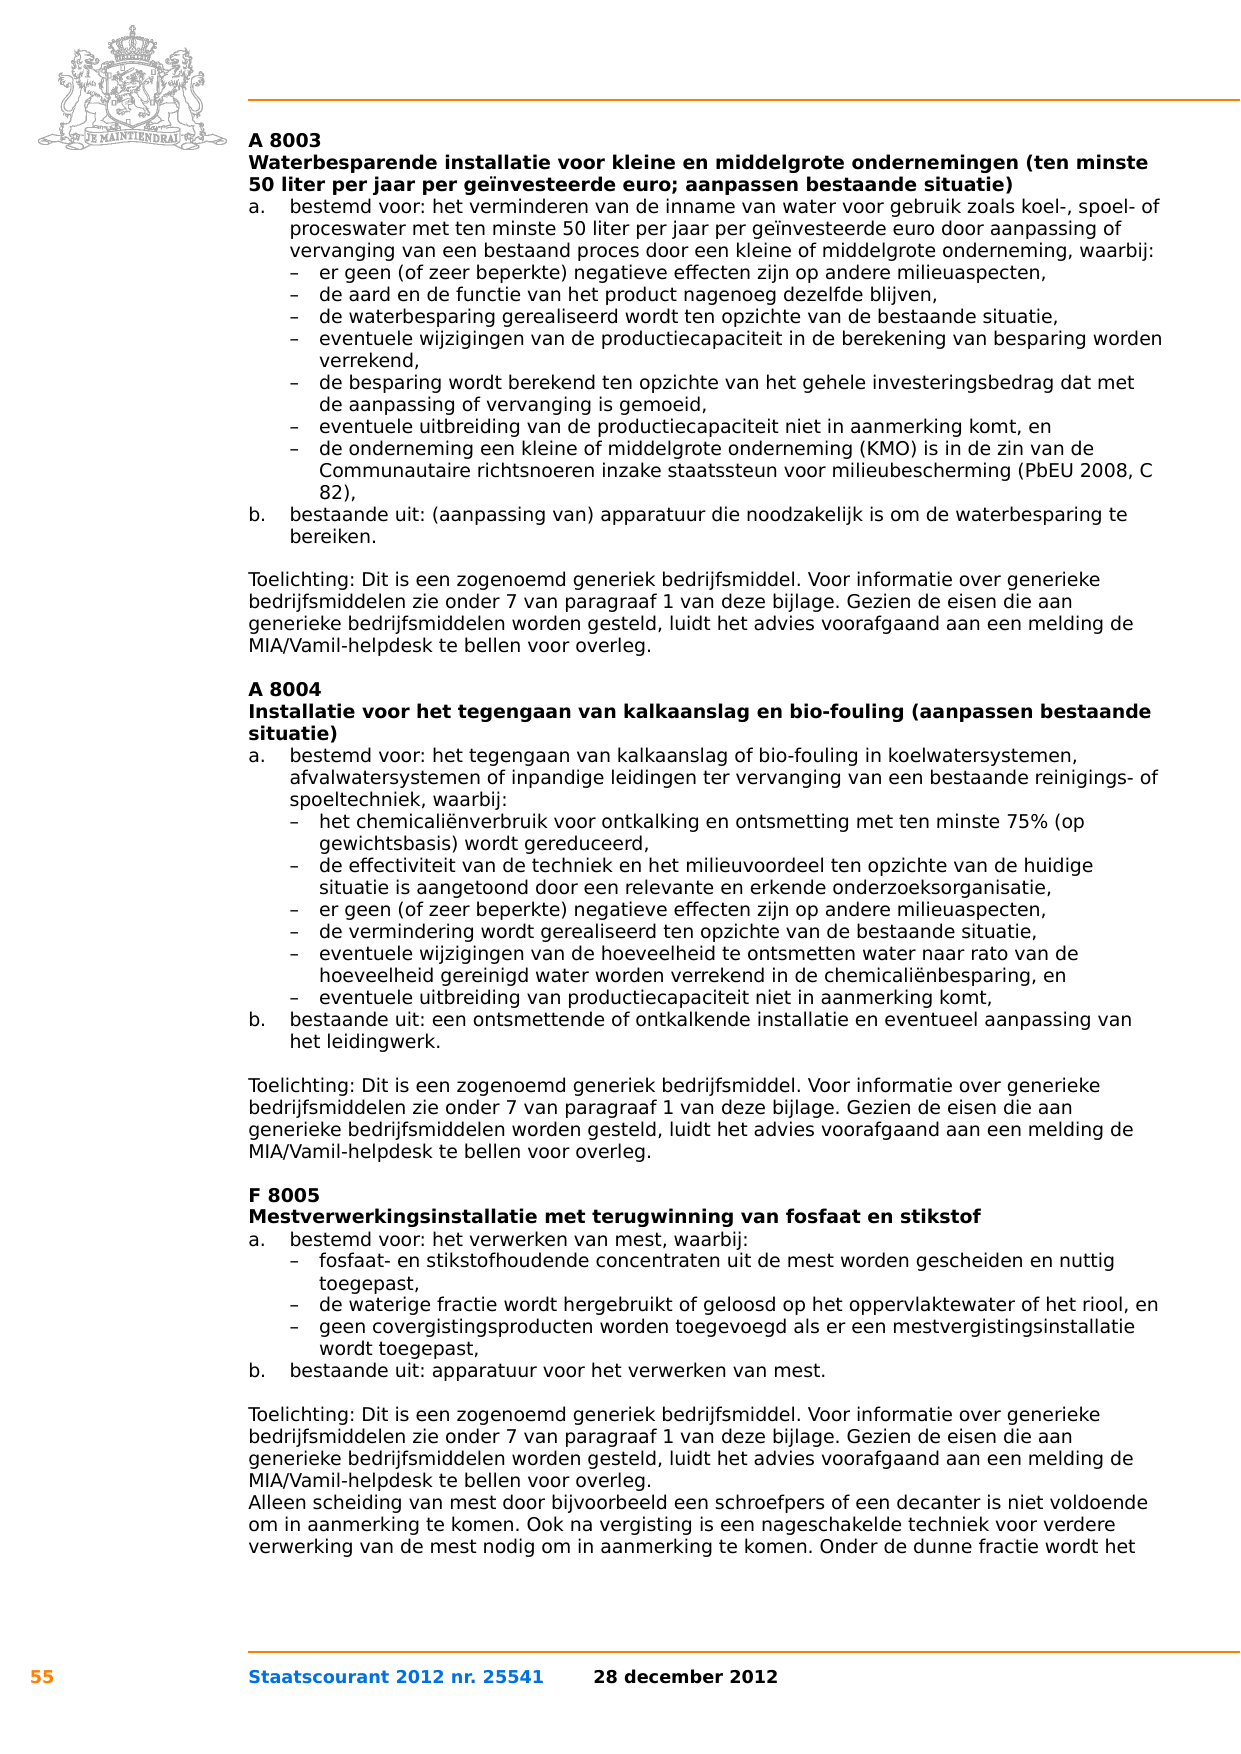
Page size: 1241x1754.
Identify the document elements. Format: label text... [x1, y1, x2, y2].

text A 8004 [248, 679, 1163, 701]
text – er geen (of zeer beperkte) negatieve effecten zijn op andere milieuaspecten, [289, 899, 1163, 921]
text b. bestaande uit: (aanpassing van) apparatuur die noodzakelijk is om de waterbesparing te bereiken. [248, 503, 1163, 547]
picture [38, 25, 227, 150]
text Installatie voor het tegengaan van kalkaanslag en bio-fouling (aanpassen bestaande situatie) [248, 701, 1163, 745]
text – eventuele uitbreiding van de productiecapaciteit niet in aanmerking komt, en [289, 416, 1163, 438]
text Toelichting: Dit is een zogenoemd generiek bedrijfsmiddel. Voor informatie over generieke bedrijfsmiddelen zie onder 7 van paragraaf 1 van deze bijlage. Gezien de eisen die aan generieke bedrijfsmiddelen worden gesteld, luidt het advies voorafgaand aan een melding de MIA/Vamil-helpdesk te bellen voor overleg. [248, 1404, 1163, 1492]
text – eventuele wijzigingen van de hoeveelheid te ontsmetten water naar rato van de hoeveelheid gereinigd water worden verrekend in de chemicaliënbesparing, en [289, 943, 1163, 987]
text Toelichting: Dit is een zogenoemd generiek bedrijfsmiddel. Voor informatie over generieke bedrijfsmiddelen zie onder 7 van paragraaf 1 van deze bijlage. Gezien de eisen die aan generieke bedrijfsmiddelen worden gesteld, luidt het advies voorafgaand aan een melding de MIA/Vamil-helpdesk te bellen voor overleg. [248, 1075, 1163, 1163]
text Mestverwerkingsinstallatie met terugwinning van fosfaat en stikstof [248, 1206, 1163, 1228]
text – de onderneming een kleine of middelgrote onderneming (KMO) is in de zin van de Communautaire richtsnoeren inzake staatssteun voor milieubescherming (PbEU 2008, C 82), [289, 438, 1163, 503]
text – er geen (of zeer beperkte) negatieve effecten zijn op andere milieuaspecten, [289, 262, 1163, 284]
text b. bestaande uit: apparatuur voor het verwerken van mest. [248, 1360, 1163, 1382]
text F 8005 [248, 1184, 1163, 1206]
text – de waterbesparing gerealiseerd wordt ten opzichte van de bestaande situatie, [289, 306, 1163, 328]
text – de waterige fractie wordt hergebruikt of geloosd op het oppervlaktewater of het riool, en [289, 1294, 1163, 1316]
text – de besparing wordt berekend ten opzichte van het gehele investeringsbedrag dat met de aanpassing of vervanging is gemoeid, [289, 372, 1163, 416]
text – eventuele wijzigingen van de productiecapaciteit in de berekening van besparing worden verrekend, [289, 328, 1163, 372]
text A 8003 [248, 130, 1163, 152]
text Alleen scheiding van mest door bijvoorbeeld een schroefpers of een decanter is niet voldoende om in aanmerking te komen. Ook na vergisting is een nageschakelde techniek voor verdere verwerking van de mest nodig om in aanmerking te komen. Onder de dunne fractie wordt het [248, 1492, 1163, 1558]
text Waterbesparende installatie voor kleine en middelgrote ondernemingen (ten minste 50 liter per jaar per geïnvesteerde euro; aanpassen bestaande situatie) [248, 152, 1163, 196]
text – eventuele uitbreiding van productiecapaciteit niet in aanmerking komt, [289, 987, 1163, 1009]
text a. bestemd voor: het tegengaan van kalkaanslag of bio-fouling in koelwatersystemen, afvalwatersystemen of inpandige leidingen ter vervanging van een bestaande reinigings- of spoeltechniek, waarbij: [248, 745, 1163, 811]
text – de aard en de functie van het product nagenoeg dezelfde blijven, [289, 284, 1163, 306]
text – geen covergistingsproducten worden toegevoegd als er een mestvergistingsinstallatie wordt toegepast, [289, 1316, 1163, 1360]
text b. bestaande uit: een ontsmettende of ontkalkende installatie en eventueel aanpassing van het leidingwerk. [248, 1009, 1163, 1053]
text Toelichting: Dit is een zogenoemd generiek bedrijfsmiddel. Voor informatie over generieke bedrijfsmiddelen zie onder 7 van paragraaf 1 van deze bijlage. Gezien de eisen die aan generieke bedrijfsmiddelen worden gesteld, luidt het advies voorafgaand aan een melding de MIA/Vamil-helpdesk te bellen voor overleg. [248, 569, 1163, 657]
text – de effectiviteit van de techniek en het milieuvoordeel ten opzichte van de huidige situatie is aangetoond door een relevante en erkende onderzoeksorganisatie, [289, 855, 1163, 899]
text – het chemicaliënverbruik voor ontkalking en ontsmetting met ten minste 75% (op gewichtsbasis) wordt gereduceerd, [289, 811, 1163, 855]
text a. bestemd voor: het verwerken van mest, waarbij: [248, 1228, 1163, 1250]
text – fosfaat- en stikstofhoudende concentraten uit de mest worden gescheiden en nuttig toegepast, [289, 1250, 1163, 1294]
text – de vermindering wordt gerealiseerd ten opzichte van de bestaande situatie, [289, 921, 1163, 943]
text a. bestemd voor: het verminderen van de inname van water voor gebruik zoals koel-, spoel- of proceswater met ten minste 50 liter per jaar per geïnvesteerde euro door aanpassing of vervanging van een bestaand proces door een kleine of middelgrote onderneming, waarbij: [248, 196, 1163, 262]
